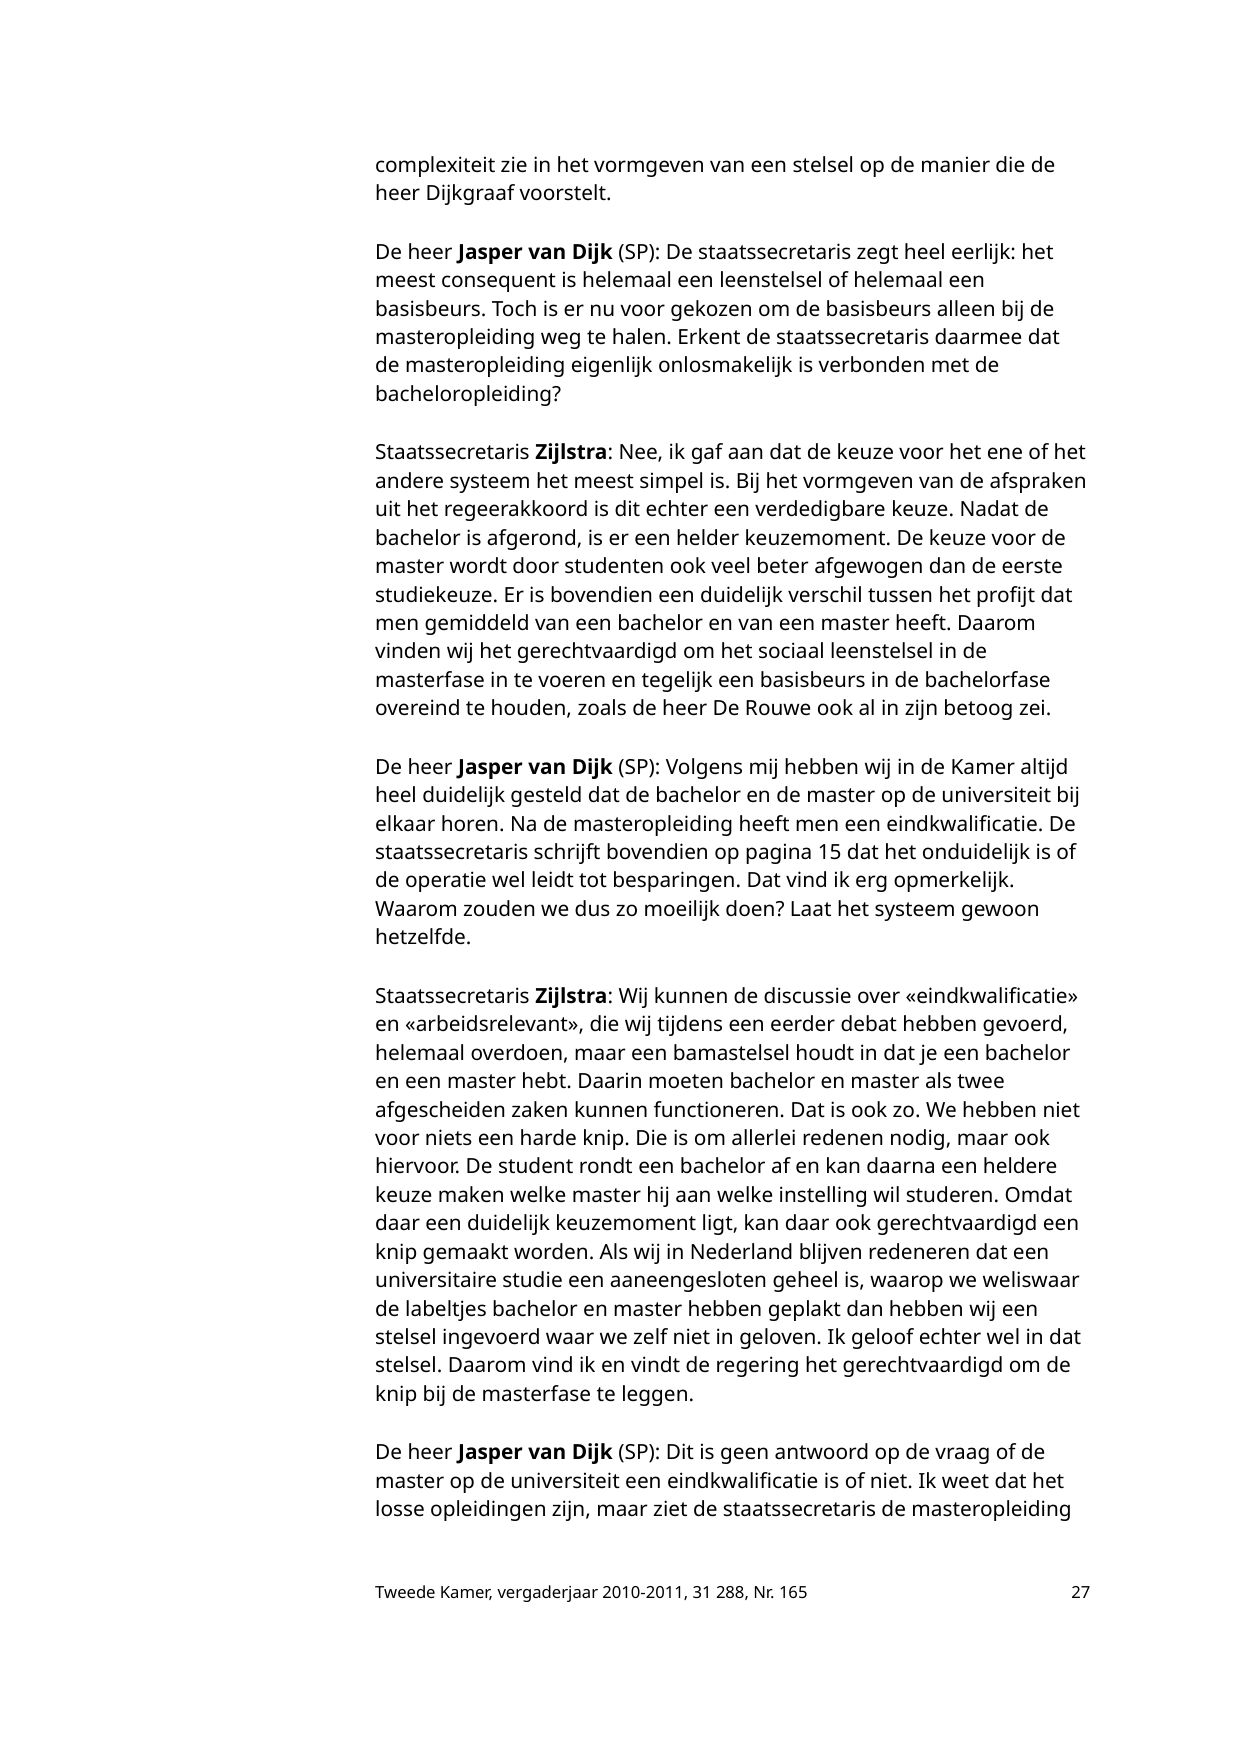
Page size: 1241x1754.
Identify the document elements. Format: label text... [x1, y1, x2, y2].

text Staatssecretaris Zijlstra: Nee, ik gaf aan dat de keuze voor het ene of het andere systeem het meest simpel is. Bij het vormgeven van de afspraken uit het regeerakkoord is dit echter een verdedigbare keuze. Nadat de bachelor is afgerond, is er een helder keuzemoment. De keuze voor de master wordt door studenten ook veel beter afgewogen dan de eerste studiekeuze. Er is bovendien een duidelijk verschil tussen het profijt dat men gemiddeld van een bachelor en van een master heeft. Daarom vinden wij het gerechtvaardigd om het sociaal leenstelsel in de masterfase in te voeren en tegelijk een basisbeurs in de bachelorfase overeind te houden, zoals de heer De Rouwe ook al in zijn betoog zei. [375, 437, 1090, 722]
text De heer Jasper van Dijk (SP): De staatssecretaris zegt heel eerlijk: het meest consequent is helemaal een leenstelsel of helemaal een basisbeurs. Toch is er nu voor gekozen om de basisbeurs alleen bij de masteropleiding weg te halen. Erkent de staatssecretaris daarmee dat de masteropleiding eigenlijk onlosmakelijk is verbonden met de bacheloropleiding? [375, 237, 1090, 407]
text De heer Jasper van Dijk (SP): Volgens mij hebben wij in de Kamer altijd heel duidelijk gesteld dat de bachelor en de master op de universiteit bij elkaar horen. Na de masteropleiding heeft men een eindkwalificatie. De staatssecretaris schrijft bovendien op pagina 15 dat het onduidelijk is of de operatie wel leidt tot besparingen. Dat vind ik erg opmerkelijk. Waarom zouden we dus zo moeilijk doen? Laat het systeem gewoon hetzelfde. [375, 752, 1090, 951]
text De heer Jasper van Dijk (SP): Dit is geen antwoord op de vraag of de master op de universiteit een eindkwalificatie is of niet. Ik weet dat het losse opleidingen zijn, maar ziet de staatssecretaris de masteropleiding [375, 1437, 1090, 1523]
text complexiteit zie in het vormgeven van een stelsel op de manier die de heer Dijkgraaf voorstelt. [375, 150, 1090, 207]
text Staatssecretaris Zijlstra: Wij kunnen de discussie over «eindkwalificatie» en «arbeidsrelevant», die wij tijdens een eerder debat hebben gevoerd, helemaal overdoen, maar een bamastelsel houdt in dat je een bachelor en een master hebt. Daarin moeten bachelor en master als twee afgescheiden zaken kunnen functioneren. Dat is ook zo. We hebben niet voor niets een harde knip. Die is om allerlei redenen nodig, maar ook hiervoor. De student rondt een bachelor af en kan daarna een heldere keuze maken welke master hij aan welke instelling wil studeren. Omdat daar een duidelijk keuzemoment ligt, kan daar ook gerechtvaardigd een knip gemaakt worden. Als wij in Nederland blijven redeneren dat een universitaire studie een aaneengesloten geheel is, waarop we weliswaar de labeltjes bachelor en master hebben geplakt dan hebben wij een stelsel ingevoerd waar we zelf niet in geloven. Ik geloof echter wel in dat stelsel. Daarom vind ik en vindt de regering het gerechtvaardigd om de knip bij de masterfase te leggen. [375, 981, 1090, 1407]
